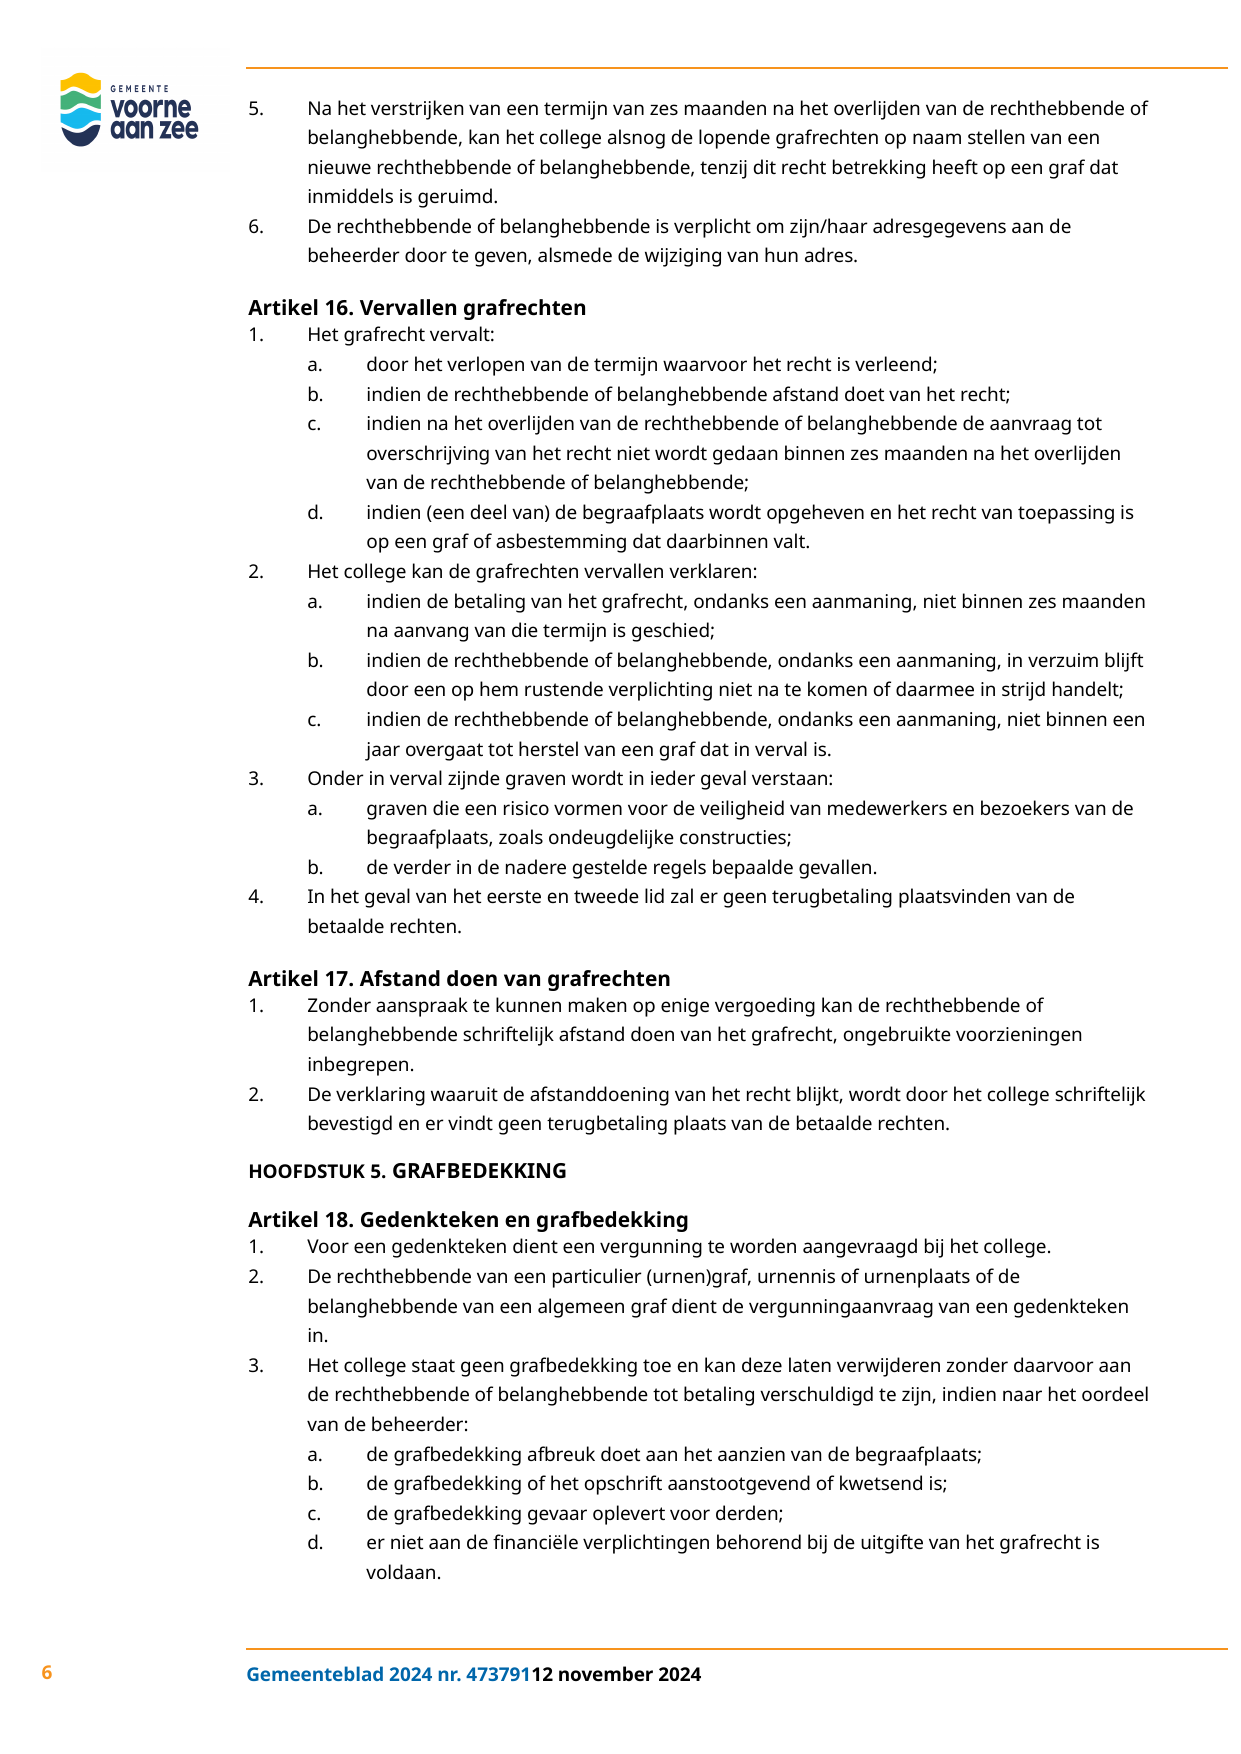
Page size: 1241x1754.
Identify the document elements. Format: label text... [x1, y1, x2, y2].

list Na het verstrijken van een termijn van zes maanden na het overlijden van de rechthebbende of belanghebbende, kan het college alsnog de lopende grafrechten op naam stellen van een nieuwe rechthebbende of belanghebbende, tenzij dit recht betrekking heeft op een graf dat inmiddels is geruimd. [248, 95, 1152, 209]
text HOOFDSTUK 5. GRAFBEDEKKING [248, 1156, 1152, 1184]
list indien de rechthebbende of belanghebbende afstand doet van het recht; [307, 381, 1152, 406]
list indien de rechthebbende of belanghebbende, ondanks een aanmaning, niet binnen een jaar overgaat tot herstel van een graf dat in verval is. [307, 706, 1152, 761]
list Voor een gedenkteken dient een vergunning te worden aangevraagd bij het college. [248, 1234, 1152, 1259]
list Het college kan de grafrechten vervallen verklaren: [248, 558, 1152, 584]
list indien de betaling van het grafrecht, ondanks een aanmaning, niet binnen zes maanden na aanvang van die termijn is geschied; [307, 588, 1152, 643]
list graven die een risico vormen voor de veiligheid van medewerkers en bezoekers van de begraafplaats, zoals ondeugdelijke constructies; [307, 795, 1152, 850]
list De verklaring waaruit de afstanddoening van het recht blijkt, wordt door het college schriftelijk bevestigd en er vindt geen terugbetaling plaats van de betaalde rechten. [248, 1081, 1152, 1136]
list Onder in verval zijnde graven wordt in ieder geval verstaan: [248, 765, 1152, 791]
list de grafbedekking afbreuk doet aan het aanzien van de begraafplaats; [307, 1441, 1152, 1467]
text Artikel 18. Gedenkteken en grafbedekking [248, 1205, 1152, 1234]
text Artikel 17. Afstand doen van grafrechten [248, 964, 1152, 992]
list indien de rechthebbende of belanghebbende, ondanks een aanmaning, in verzuim blijft door een op hem rustende verplichting niet na te komen of daarmee in strijd handelt; [307, 647, 1152, 702]
list In het geval van het eerste en tweede lid zal er geen terugbetaling plaatsvinden van de betaalde rechten. [248, 884, 1152, 939]
list door het verlopen van de termijn waarvoor het recht is verleend; [307, 351, 1152, 377]
list Zonder aanspraak te kunnen maken op enige vergoeding kan de rechthebbende of belanghebbende schriftelijk afstand doen van het grafrecht, ongebruikte voorzieningen inbegrepen. [248, 992, 1152, 1077]
list de grafbedekking gevaar oplevert voor derden; [307, 1500, 1152, 1526]
list De rechthebbende van een particulier (urnen)graf, urnennis of urnenplaats of de belanghebbende van een algemeen graf dient de vergunningaanvraag van een gedenkteken in. [248, 1263, 1152, 1348]
list Het grafrecht vervalt: [248, 322, 1152, 347]
list indien na het overlijden van de rechthebbende of belanghebbende de aanvraag tot overschrijving van het recht niet wordt gedaan binnen zes maanden na het overlijden van de rechthebbende of belanghebbende; [307, 410, 1152, 495]
picture [41, 47, 231, 172]
list de grafbedekking of het opschrift aanstootgevend of kwetsend is; [307, 1470, 1152, 1496]
text Artikel 16. Vervallen grafrechten [248, 293, 1152, 322]
list indien (een deel van) de begraafplaats wordt opgeheven en het recht van toepassing is op een graf of asbestemming dat daarbinnen valt. [307, 499, 1152, 554]
list er niet aan de financiële verplichtingen behorend bij de uitgifte van het grafrecht is voldaan. [307, 1529, 1152, 1585]
list Het college staat geen grafbedekking toe en kan deze laten verwijderen zonder daarvoor aan de rechthebbende of belanghebbende tot betaling verschuldigd te zijn, indien naar het oordeel van de beheerder: [248, 1352, 1152, 1437]
list de verder in de nadere gestelde regels bepaalde gevallen. [307, 854, 1152, 880]
list De rechthebbende of belanghebbende is verplicht om zijn/haar adresgegevens aan de beheerder door te geven, alsmede de wijziging van hun adres. [248, 213, 1152, 268]
